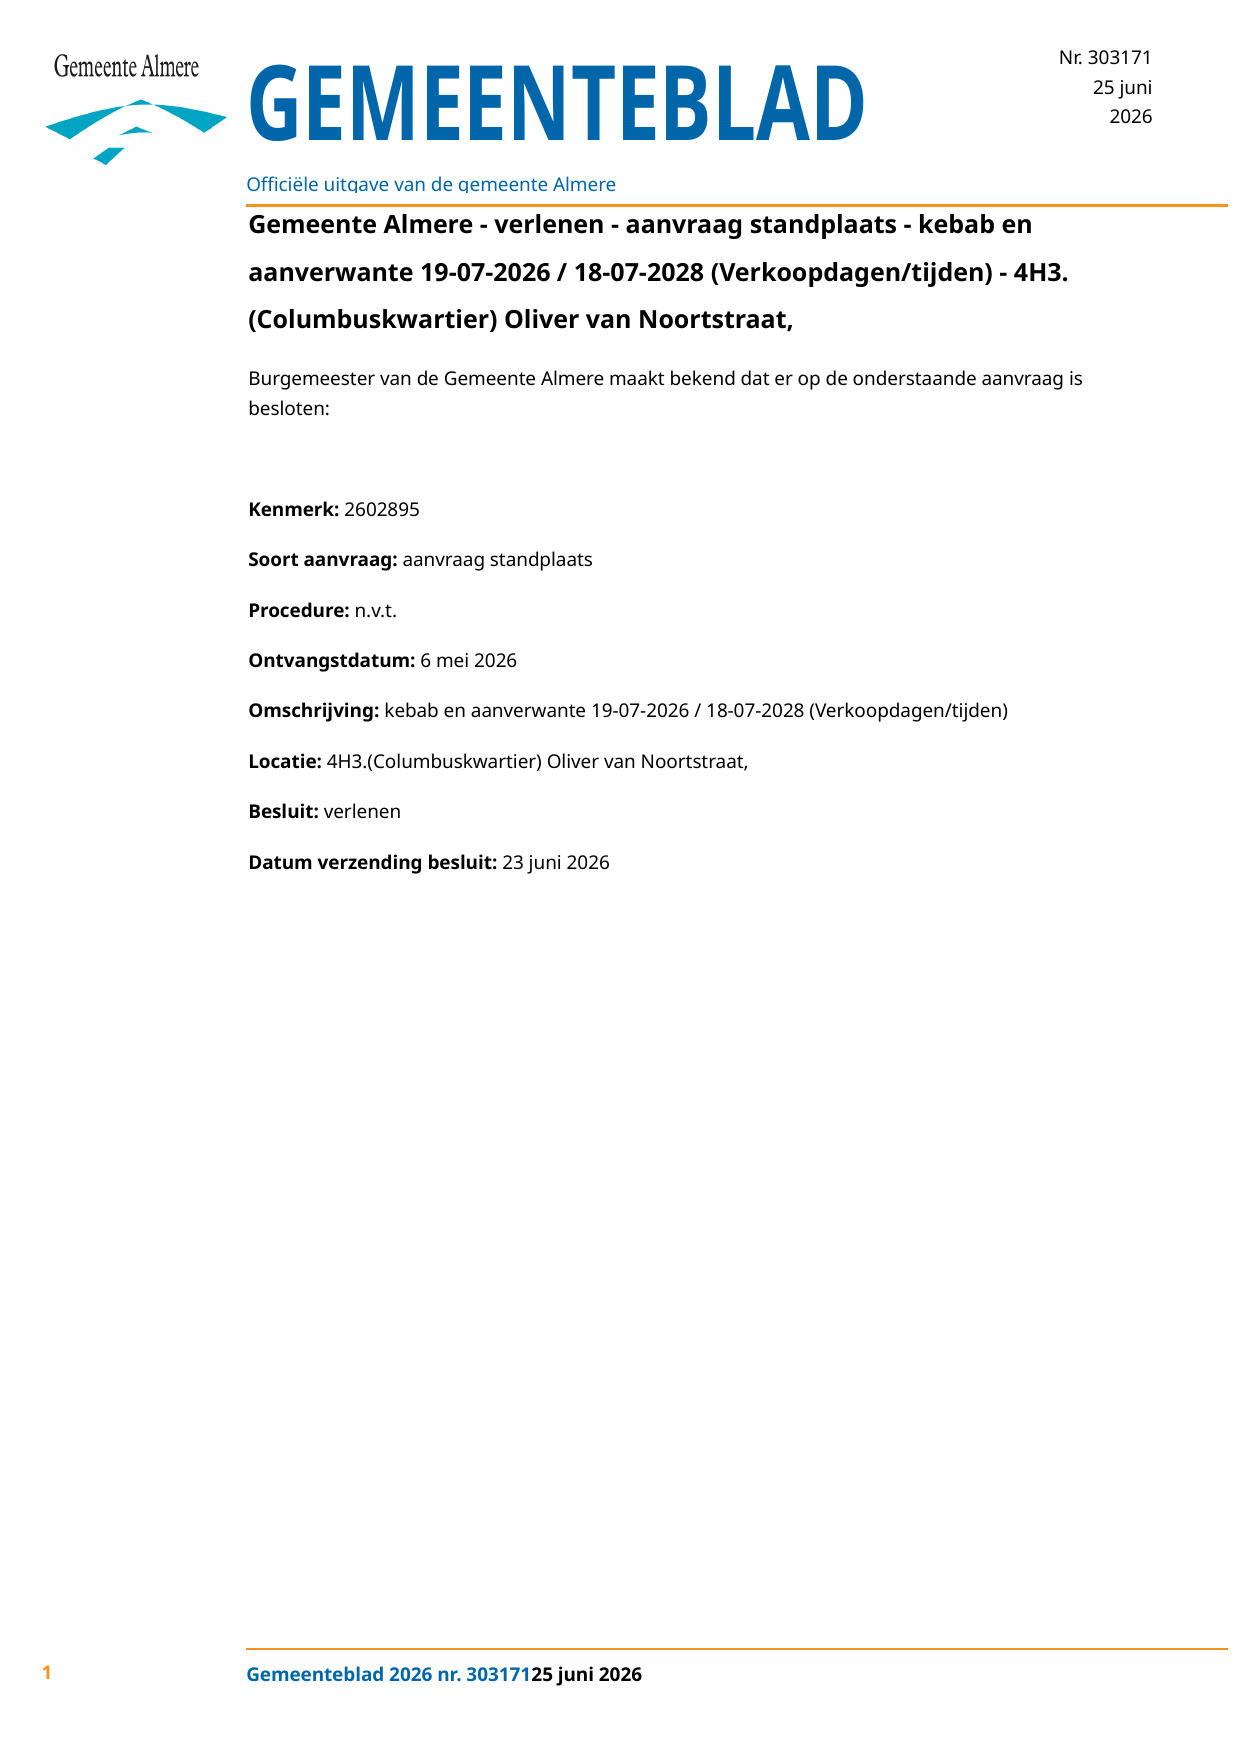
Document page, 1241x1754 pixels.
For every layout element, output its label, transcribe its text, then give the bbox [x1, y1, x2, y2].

text Kenmerk: 2602895 [248, 496, 1152, 522]
text Ontvangstdatum: 6 mei 2026 [248, 647, 1152, 673]
text Burgemeester van de Gemeente Almere maakt bekend dat er op de onderstaande aanvraag is besloten: [248, 366, 1152, 421]
text Besluit: verlenen [248, 798, 1152, 824]
text Locatie: 4H3.(Columbuskwartier) Oliver van Noortstraat, [248, 748, 1152, 774]
picture [41, 47, 231, 172]
text Soort aanvraag: aanvraag standplaats [248, 546, 1152, 572]
text Gemeente Almere - verlenen - aanvraag standplaats - kebab en aanverwante 19-07-2026 / 18-07-2028 (Verkoopdagen/tijden) - 4H3.(Columbuskwartier) Oliver van Noortstraat, [248, 207, 1152, 336]
text Datum verzending besluit: 23 juni 2026 [248, 849, 1152, 874]
text Omschrijving: kebab en aanverwante 19-07-2026 / 18-07-2028 (Verkoopdagen/tijden) [248, 698, 1152, 723]
text Procedure: n.v.t. [248, 597, 1152, 622]
